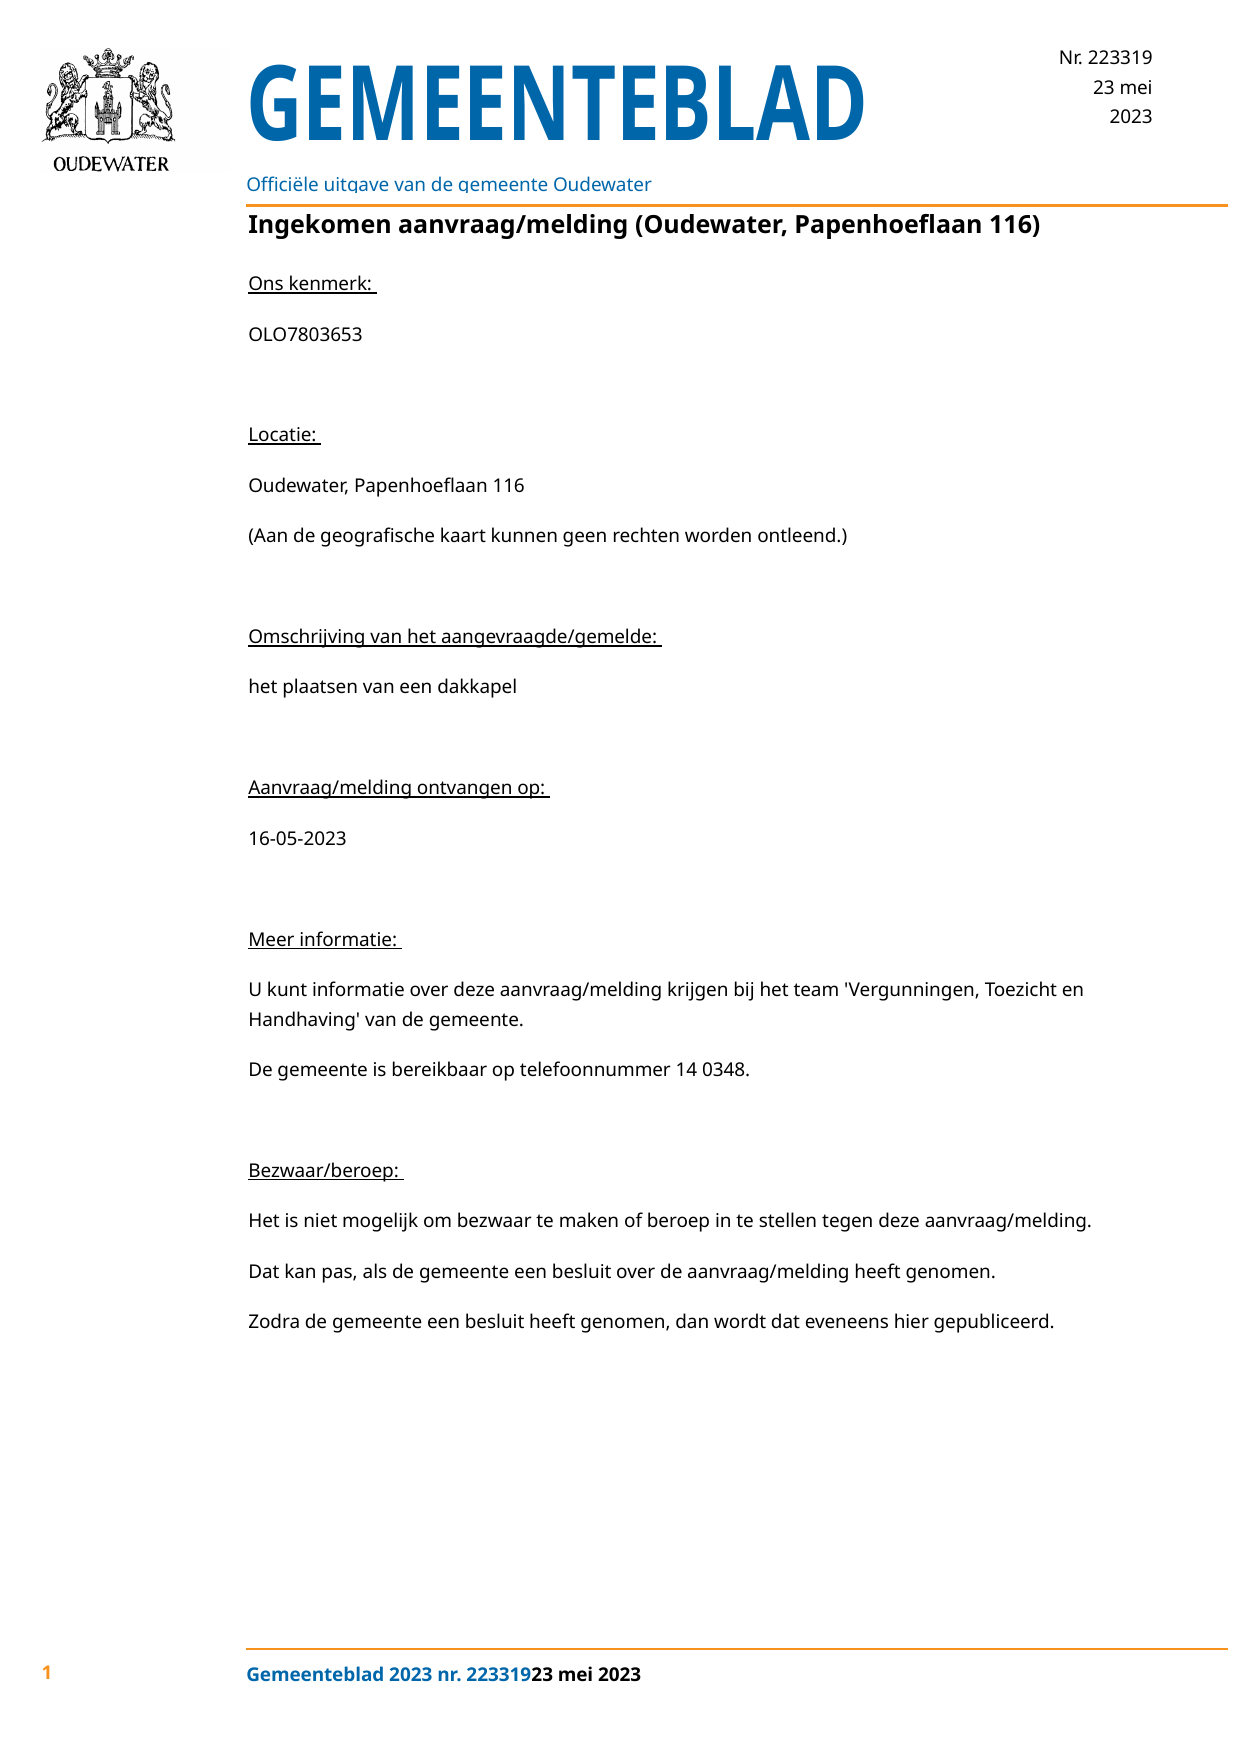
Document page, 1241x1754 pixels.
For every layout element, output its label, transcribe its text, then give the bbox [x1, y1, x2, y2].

text Ingekomen aanvraag/melding (Oudewater, Papenhoeflaan 116) [248, 207, 1152, 241]
text U kunt informatie over deze aanvraag/melding krijgen bij het team 'Vergunningen, Toezicht en Handhaving' van de gemeente. [248, 976, 1152, 1031]
text Locatie: [248, 422, 1152, 447]
text Oudewater, Papenhoeflaan 116 [248, 472, 1152, 498]
text (Aan de geografische kaart kunnen geen rechten worden ontleend.) [248, 522, 1152, 548]
text Aanvraag/melding ontvangen op: [248, 774, 1152, 800]
text Dat kan pas, als de gemeente een besluit over de aanvraag/melding heeft genomen. [248, 1258, 1152, 1283]
text Bezwaar/beroep: [248, 1157, 1152, 1183]
text Meer informatie: [248, 926, 1152, 951]
text OLO7803653 [248, 321, 1152, 346]
text Zodra de gemeente een besluit heeft genomen, dan wordt dat eveneens hier gepubliceerd. [248, 1308, 1152, 1334]
text De gemeente is bereikbaar op telefoonnummer 14 0348. [248, 1056, 1152, 1082]
text Het is niet mogelijk om bezwaar te maken of beroep in te stellen tegen deze aanvraag/melding. [248, 1207, 1152, 1233]
text het plaatsen van een dakkapel [248, 674, 1152, 699]
picture [41, 47, 231, 172]
text Ons kenmerk: [248, 270, 1152, 296]
text 16-05-2023 [248, 825, 1152, 851]
text Omschrijving van het aangevraagde/gemelde: [248, 623, 1152, 649]
